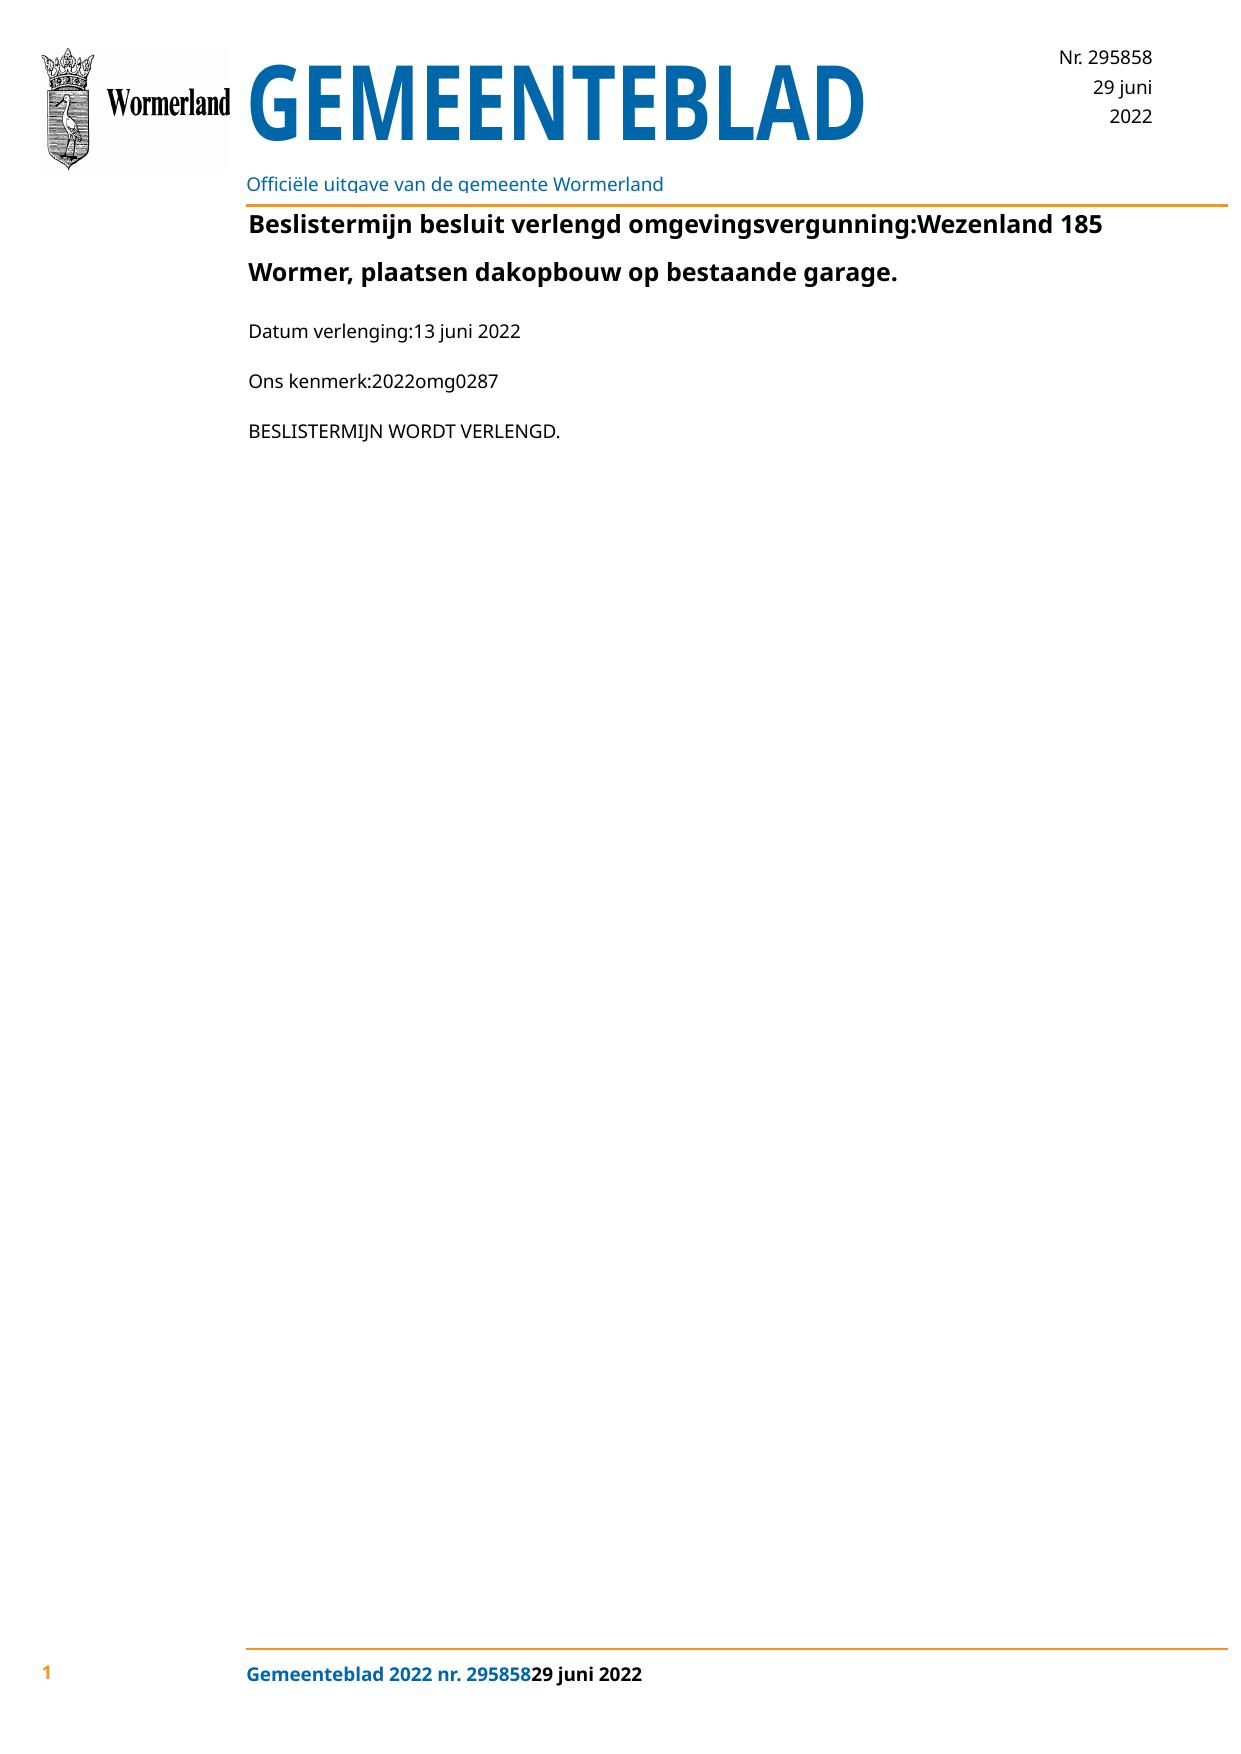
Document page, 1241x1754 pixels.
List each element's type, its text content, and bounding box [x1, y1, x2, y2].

text BESLISTERMIJN WORDT VERLENGD. [248, 419, 1152, 444]
text Datum verlenging:13 juni 2022 [248, 318, 1152, 344]
text Ons kenmerk:2022omg0287 [248, 368, 1152, 394]
text Beslistermijn besluit verlengd omgevingsvergunning:Wezenland 185 Wormer, plaatsen dakopbouw op bestaande garage. [248, 207, 1152, 288]
picture [41, 47, 231, 172]
